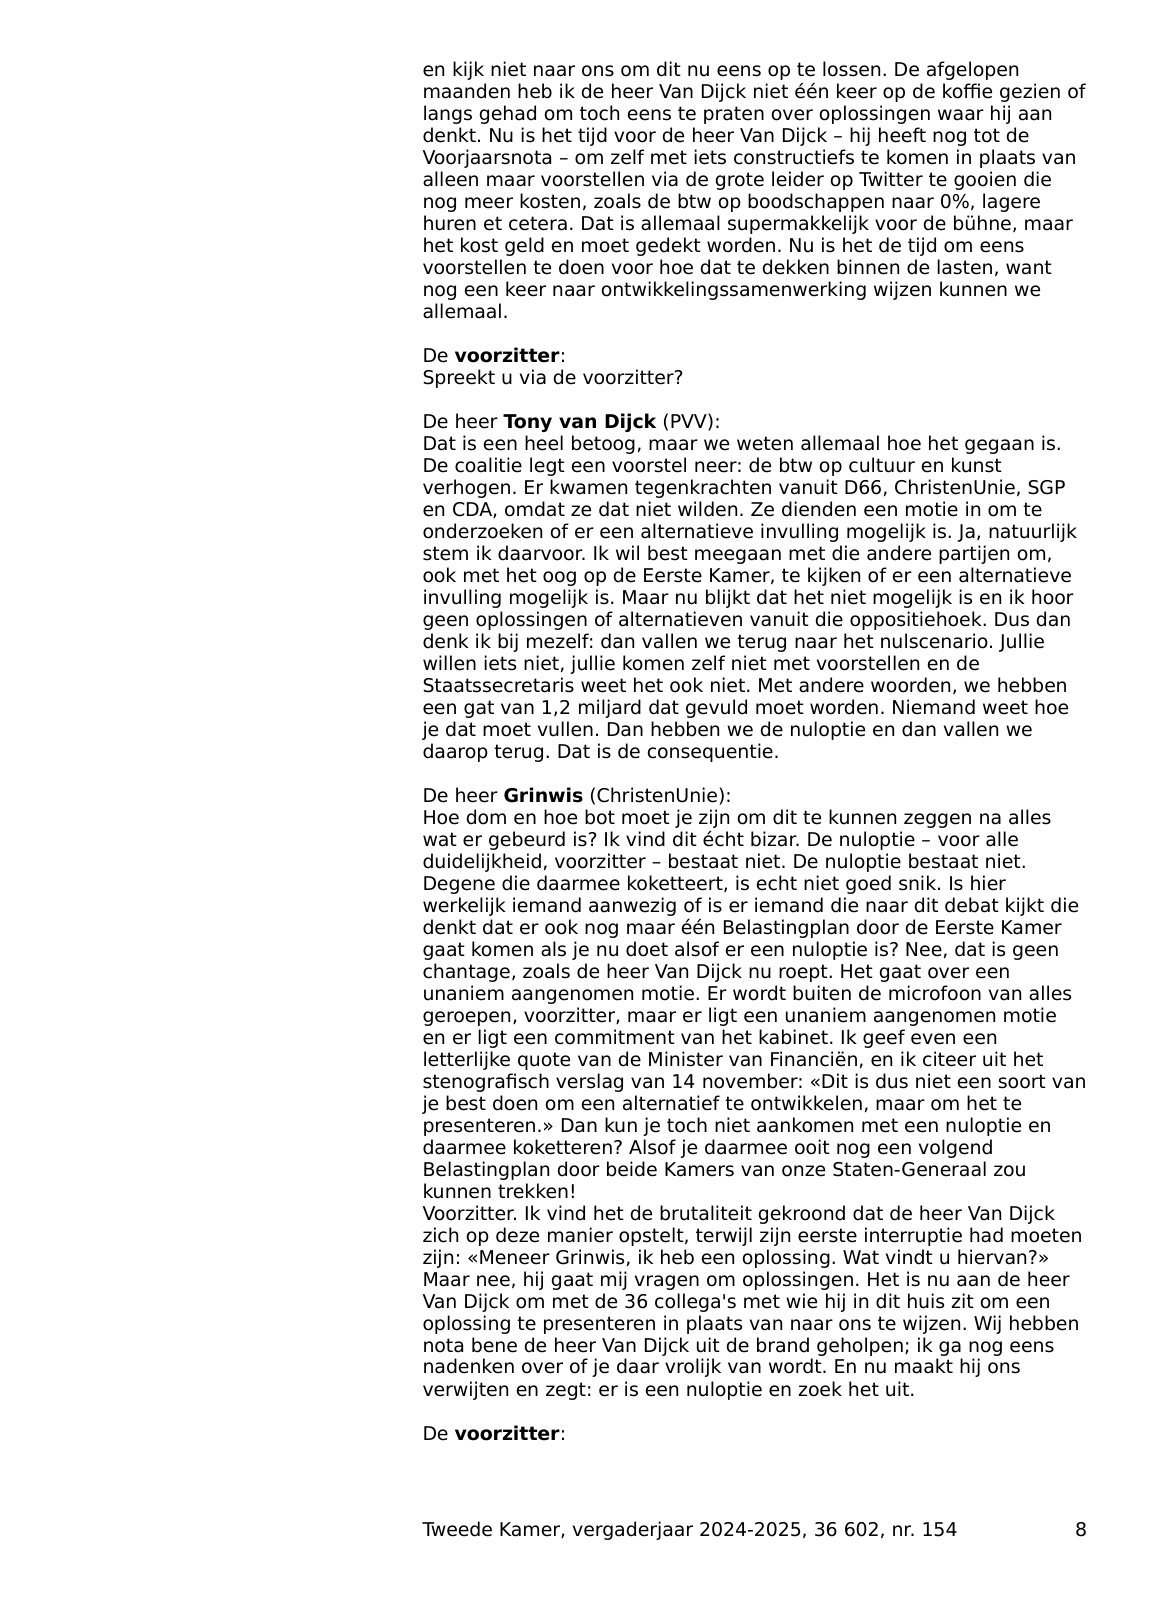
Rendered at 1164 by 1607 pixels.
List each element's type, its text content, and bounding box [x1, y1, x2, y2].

text De voorzitter: [422, 1423, 1087, 1444]
text De heer Grinwis (ChristenUnie): [422, 785, 1087, 807]
text De heer Tony van Dijck (PVV): [422, 411, 1087, 433]
text Voorzitter. Ik vind het de brutaliteit gekroond dat de heer Van Dijck zich op deze manier opstelt, terwijl zijn eerste interruptie had moeten zijn: «Meneer Grinwis, ik heb een oplossing. Wat vindt u hiervan?» Maar nee, hij gaat mij vragen om oplossingen. Het is nu aan de heer Van Dijck om met de 36 collega's met wie hij in dit huis zit om een oplossing te presenteren in plaats van naar ons te wijzen. Wij hebben nota bene de heer Van Dijck uit de brand geholpen; ik ga nog eens nadenken over of je daar vrolijk van wordt. En nu maakt hij ons verwijten en zegt: er is een nuloptie en zoek het uit. [422, 1203, 1087, 1400]
text Hoe dom en hoe bot moet je zijn om dit te kunnen zeggen na alles wat er gebeurd is? Ik vind dit écht bizar. De nuloptie – voor alle duidelijkheid, voorzitter – bestaat niet. De nuloptie bestaat niet. Degene die daarmee koketteert, is echt niet goed snik. Is hier werkelijk iemand aanwezig of is er iemand die naar dit debat kijkt die denkt dat er ook nog maar één Belastingplan door de Eerste Kamer gaat komen als je nu doet alsof er een nuloptie is? Nee, dat is geen chantage, zoals de heer Van Dijck nu roept. Het gaat over een unaniem aangenomen motie. Er wordt buiten de microfoon van alles geroepen, voorzitter, maar er ligt een unaniem aangenomen motie en er ligt een commitment van het kabinet. Ik geef even een letterlijke quote van de Minister van Financiën, en ik citeer uit het stenografisch verslag van 14 november: «Dit is dus niet een soort van je best doen om een alternatief te ontwikkelen, maar om het te presenteren.» Dan kun je toch niet aankomen met een nuloptie en daarmee koketteren? Alsof je daarmee ooit nog een volgend Belastingplan door beide Kamers van onze Staten-Generaal zou kunnen trekken! [422, 807, 1087, 1203]
text Dat is een heel betoog, maar we weten allemaal hoe het gegaan is. De coalitie legt een voorstel neer: de btw op cultuur en kunst verhogen. Er kwamen tegenkrachten vanuit D66, ChristenUnie, SGP en CDA, omdat ze dat niet wilden. Ze dienden een motie in om te onderzoeken of er een alternatieve invulling mogelijk is. Ja, natuurlijk stem ik daarvoor. Ik wil best meegaan met die andere partijen om, ook met het oog op de Eerste Kamer, te kijken of er een alternatieve invulling mogelijk is. Maar nu blijkt dat het niet mogelijk is en ik hoor geen oplossingen of alternatieven vanuit die oppositiehoek. Dus dan denk ik bij mezelf: dan vallen we terug naar het nulscenario. Jullie willen iets niet, jullie komen zelf niet met voorstellen en de Staatssecretaris weet het ook niet. Met andere woorden, we hebben een gat van 1,2 miljard dat gevuld moet worden. Niemand weet hoe je dat moet vullen. Dan hebben we de nuloptie en dan vallen we daarop terug. Dat is de consequentie. [422, 433, 1087, 763]
text Spreekt u via de voorzitter? [422, 367, 1087, 389]
text en kijk niet naar ons om dit nu eens op te lossen. De afgelopen maanden heb ik de heer Van Dijck niet één keer op de koffie gezien of langs gehad om toch eens te praten over oplossingen waar hij aan denkt. Nu is het tijd voor de heer Van Dijck – hij heeft nog tot de Voorjaarsnota – om zelf met iets constructiefs te komen in plaats van alleen maar voorstellen via de grote leider op Twitter te gooien die nog meer kosten, zoals de btw op boodschappen naar 0%, lagere huren et cetera. Dat is allemaal supermakkelijk voor de bühne, maar het kost geld en moet gedekt worden. Nu is het de tijd om eens voorstellen te doen voor hoe dat te dekken binnen de lasten, want nog een keer naar ontwikkelingssamenwerking wijzen kunnen we allemaal. [422, 59, 1087, 323]
text De voorzitter: [422, 345, 1087, 367]
